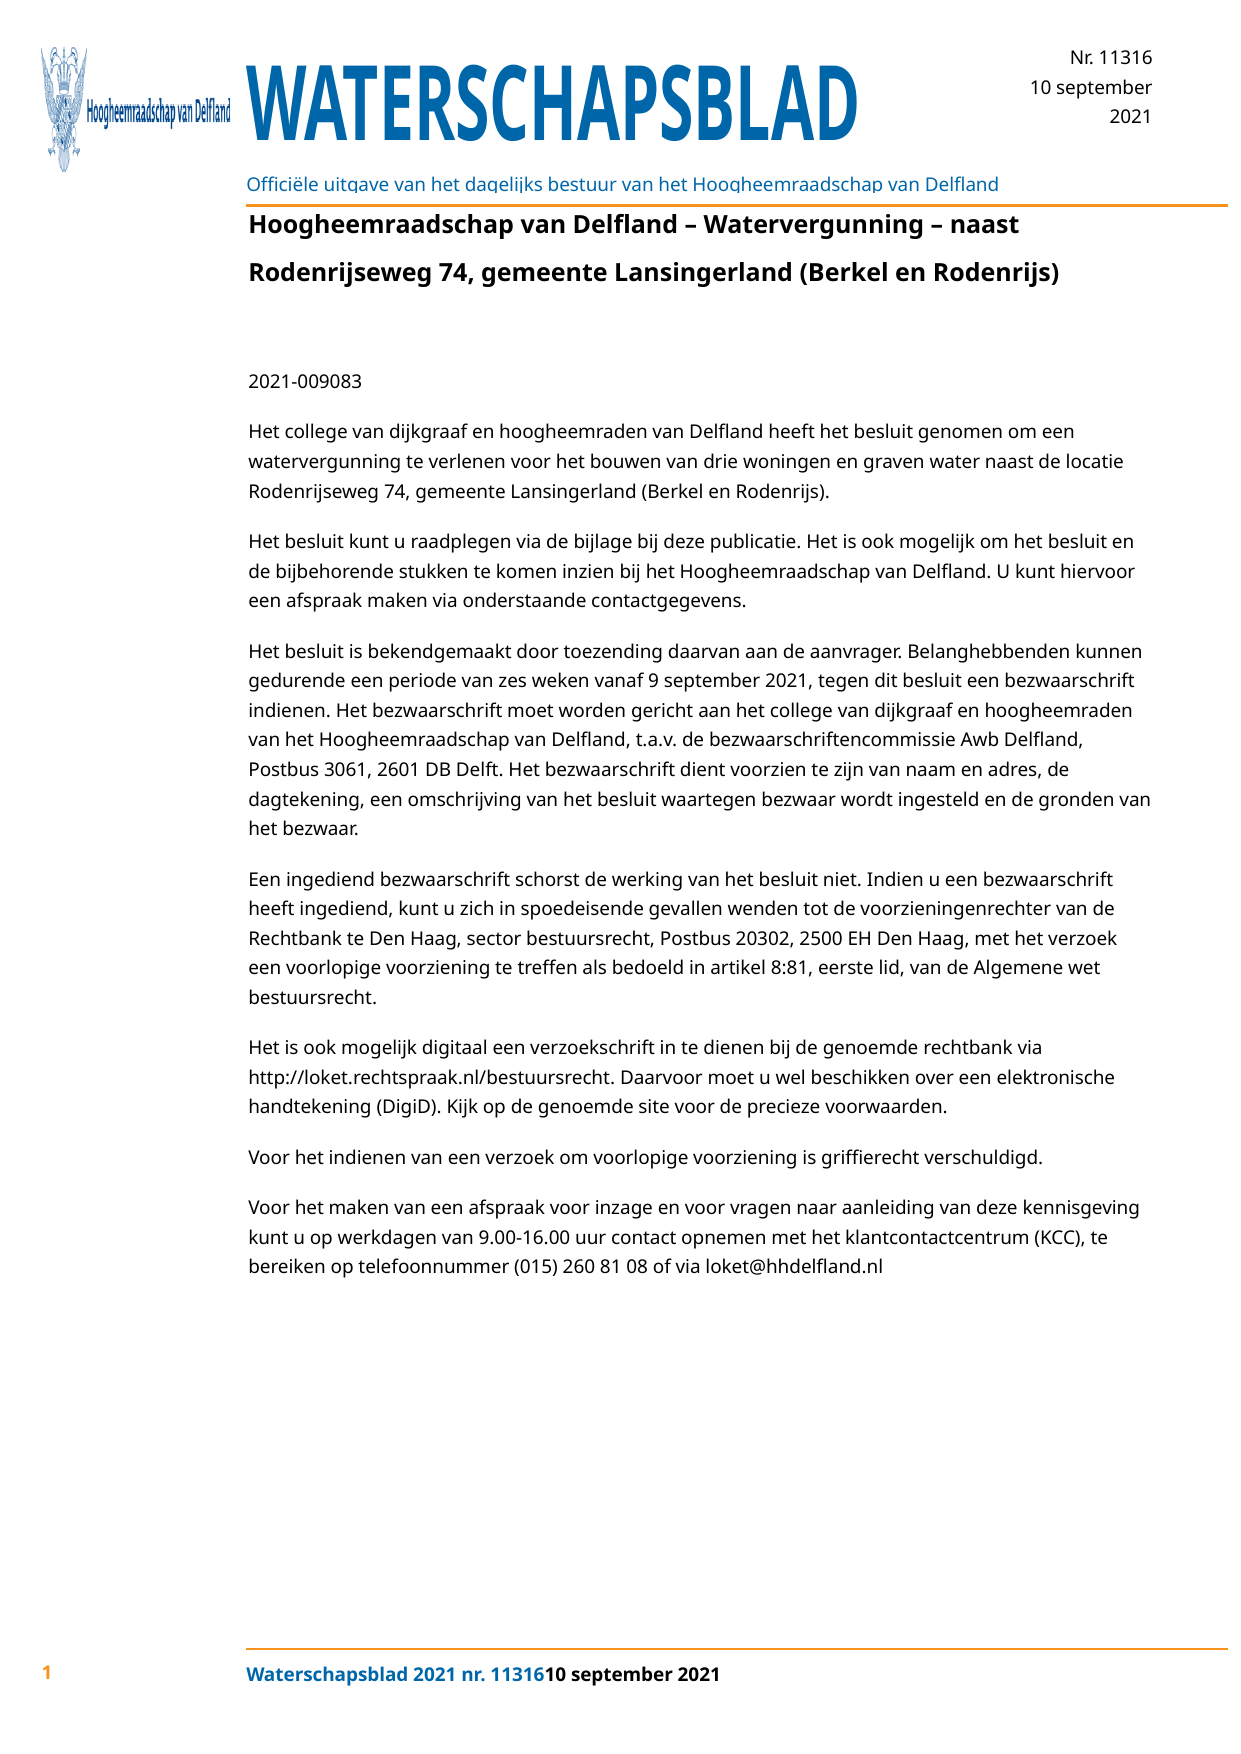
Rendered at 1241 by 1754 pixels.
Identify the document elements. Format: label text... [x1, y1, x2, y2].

text Hoogheemraadschap van Delfland – Watervergunning – naast Rodenrijseweg 74, gemeente Lansingerland (Berkel en Rodenrijs) [248, 207, 1152, 288]
text Het besluit is bekendgemaakt door toezending daarvan aan de aanvrager. Belanghebbenden kunnen gedurende een periode van zes weken vanaf 9 september 2021, tegen dit besluit een bezwaarschrift indienen. Het bezwaarschrift moet worden gericht aan het college van dijkgraaf en hoogheemraden van het Hoogheemraadschap van Delfland, t.a.v. de bezwaarschriftencommissie Awb Delfland, Postbus 3061, 2601 DB Delft. Het bezwaarschrift dient voorzien te zijn van naam en adres, de dagtekening, een omschrijving van het besluit waartegen bezwaar wordt ingesteld en de gronden van het bezwaar. [248, 638, 1152, 841]
picture [41, 47, 231, 172]
text 2021-009083 [248, 368, 1152, 394]
text Een ingediend bezwaarschrift schorst de werking van het besluit niet. Indien u een bezwaarschrift heeft ingediend, kunt u zich in spoedeisende gevallen wenden tot de voorzieningenrechter van de Rechtbank te Den Haag, sector bestuursrecht, Postbus 20302, 2500 EH Den Haag, met het verzoek een voorlopige voorziening te treffen als bedoeld in artikel 8:81, eerste lid, van de Algemene wet bestuursrecht. [248, 866, 1152, 1010]
text Voor het maken van een afspraak voor inzage en voor vragen naar aanleiding van deze kennisgeving kunt u op werkdagen van 9.00-16.00 uur contact opnemen met het klantcontactcentrum (KCC), te bereiken op telefoonnummer (015) 260 81 08 of via loket@hhdelfland.nl [248, 1194, 1152, 1279]
text Het is ook mogelijk digitaal een verzoekschrift in te dienen bij de genoemde rechtbank via http://loket.rechtspraak.nl/bestuursrecht. Daarvoor moet u wel beschikken over een elektronische handtekening (DigiD). Kijk op de genoemde site voor de precieze voorwaarden. [248, 1034, 1152, 1119]
text Het college van dijkgraaf en hoogheemraden van Delfland heeft het besluit genomen om een watervergunning te verlenen voor het bouwen van drie woningen en graven water naast de locatie Rodenrijseweg 74, gemeente Lansingerland (Berkel en Rodenrijs). [248, 419, 1152, 504]
text Het besluit kunt u raadplegen via de bijlage bij deze publicatie. Het is ook mogelijk om het besluit en de bijbehorende stukken te komen inzien bij het Hoogheemraadschap van Delfland. U kunt hiervoor een afspraak maken via onderstaande contactgegevens. [248, 528, 1152, 613]
text Voor het indienen van een verzoek om voorlopige voorziening is griffierecht verschuldigd. [248, 1144, 1152, 1170]
